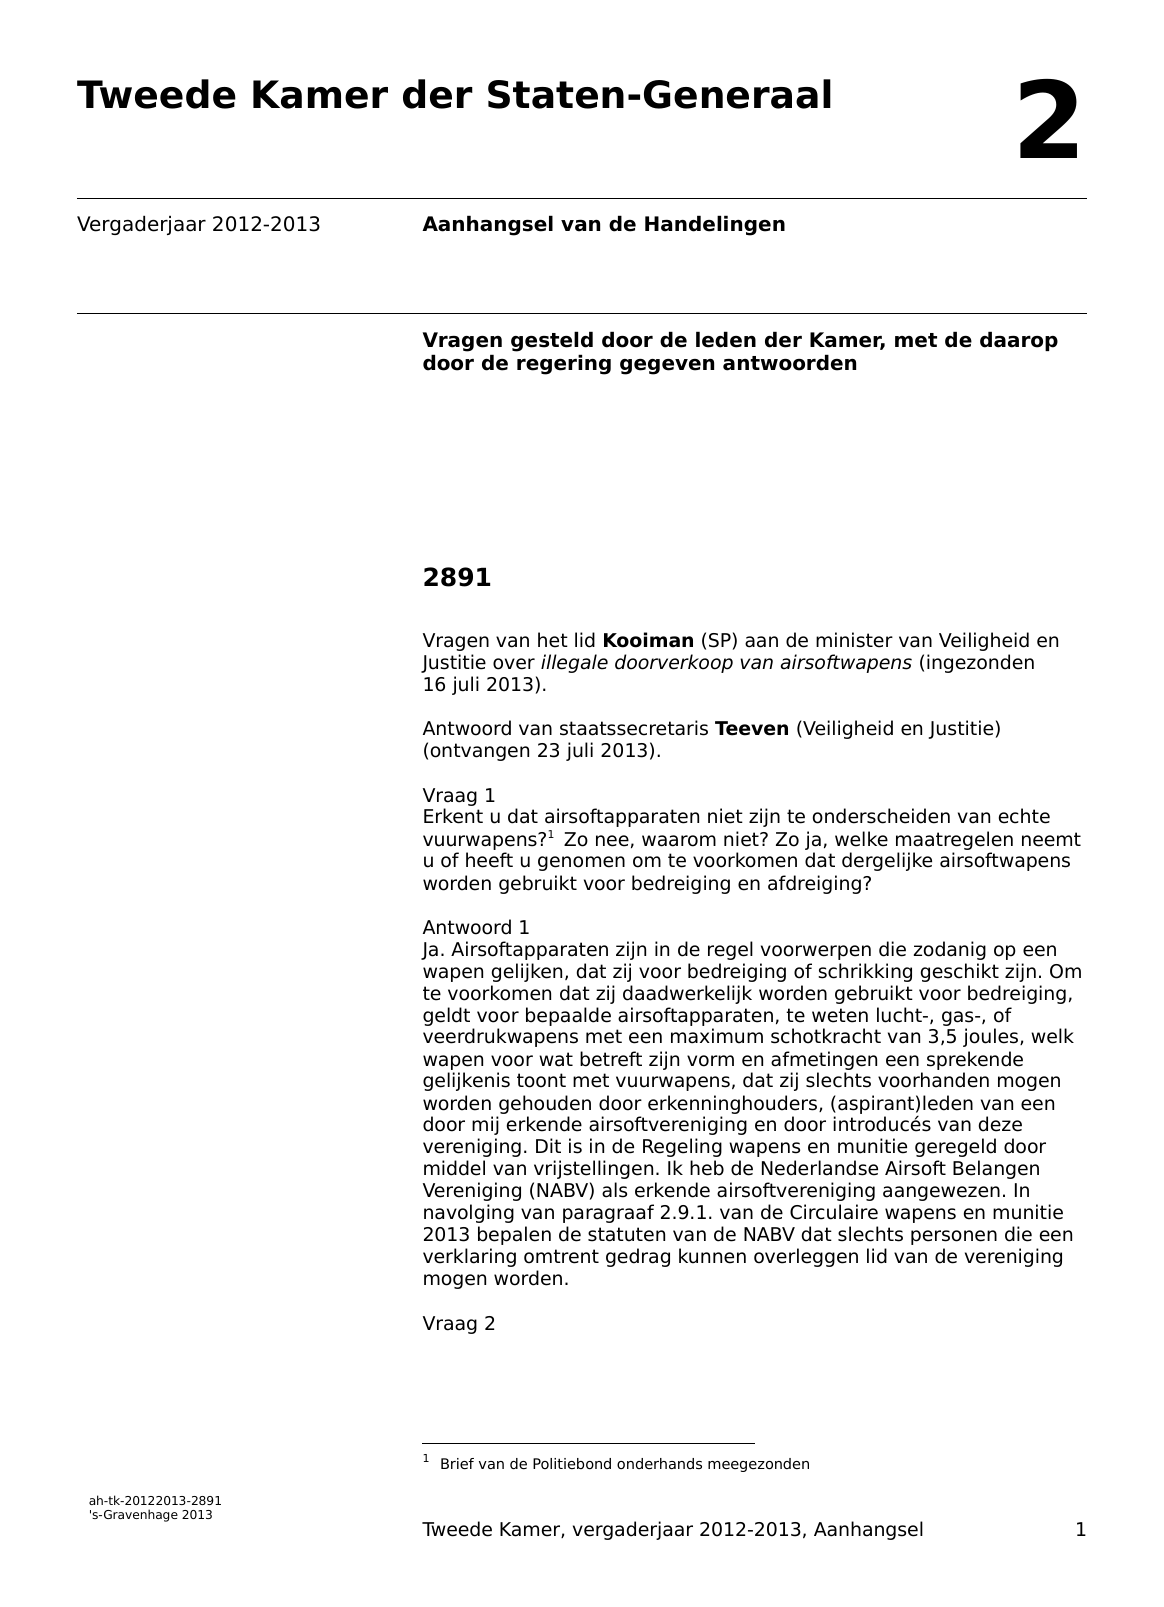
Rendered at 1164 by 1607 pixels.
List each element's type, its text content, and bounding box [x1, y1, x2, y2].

table_cell Vragen gesteld door de leden der Kamer, met de daarop door de regering gegeven antwoorden [422, 314, 1087, 375]
text Ja. Airsoftapparaten zijn in de regel voorwerpen die zodanig op een wapen gelijken, dat zij voor bedreiging of schrikking geschikt zijn. Om te voorkomen dat zij daadwerkelijk worden gebruikt voor bedreiging, geldt voor bepaalde airsoftapparaten, te weten lucht-, gas-, of veerdrukwapens met een maximum schotkracht van 3,5 joules, welk wapen voor wat betreft zijn vorm en afmetingen een sprekende gelijkenis toont met vuurwapens, dat zij slechts voorhanden mogen worden gehouden door erkenninghouders, (aspirant)leden van een door mij erkende airsoftvereniging en door introducés van deze vereniging. Dit is in de Regeling wapens en munitie geregeld door middel van vrijstellingen. Ik heb de Nederlandse Airsoft Belangen Vereniging (NABV) als erkende airsoftvereniging aangewezen. In navolging van paragraaf 2.9.1. van de Circulaire wapens en munitie 2013 bepalen de statuten van de NABV dat slechts personen die een verklaring omtrent gedrag kunnen overleggen lid van de vereniging mogen worden. [422, 938, 1087, 1290]
text Vragen van het lid Kooiman (SP) aan de minister van Veiligheid en Justitie over illegale doorverkoop van airsoftwapens (ingezonden 16 juli 2013). [422, 630, 1087, 696]
table_header 2 [886, 59, 1087, 198]
text Vraag 2 [422, 1312, 1087, 1334]
text Vraag 1 [422, 784, 1087, 806]
text Brief van de Politiebond onderhands meegezonden [422, 1452, 1087, 1474]
table_cell Vergaderjaar 2012-2013 [77, 199, 422, 313]
text 's-Gravenhage 2013 [88, 1508, 323, 1522]
text 2891 [422, 563, 1087, 592]
table_cell Aanhangsel van de Handelingen [422, 199, 1087, 313]
text Antwoord van staatssecretaris Teeven (Veiligheid en Justitie) (ontvangen 23 juli 2013). [422, 718, 1087, 762]
table_cell [77, 314, 422, 375]
table_header Tweede Kamer der Staten-Generaal [77, 59, 886, 198]
text Antwoord 1 [422, 917, 1087, 938]
text Erkent u dat airsoftapparaten niet zijn te onderscheiden van echte vuurwapens? Zo nee, waarom niet? Zo ja, welke maatregelen neemt u of heeft u genomen om te voorkomen dat dergelijke airsoftwapens worden gebruikt voor bedreiging en afdreiging? [422, 806, 1087, 894]
text ah-tk-20122013-2891 [88, 1494, 323, 1508]
